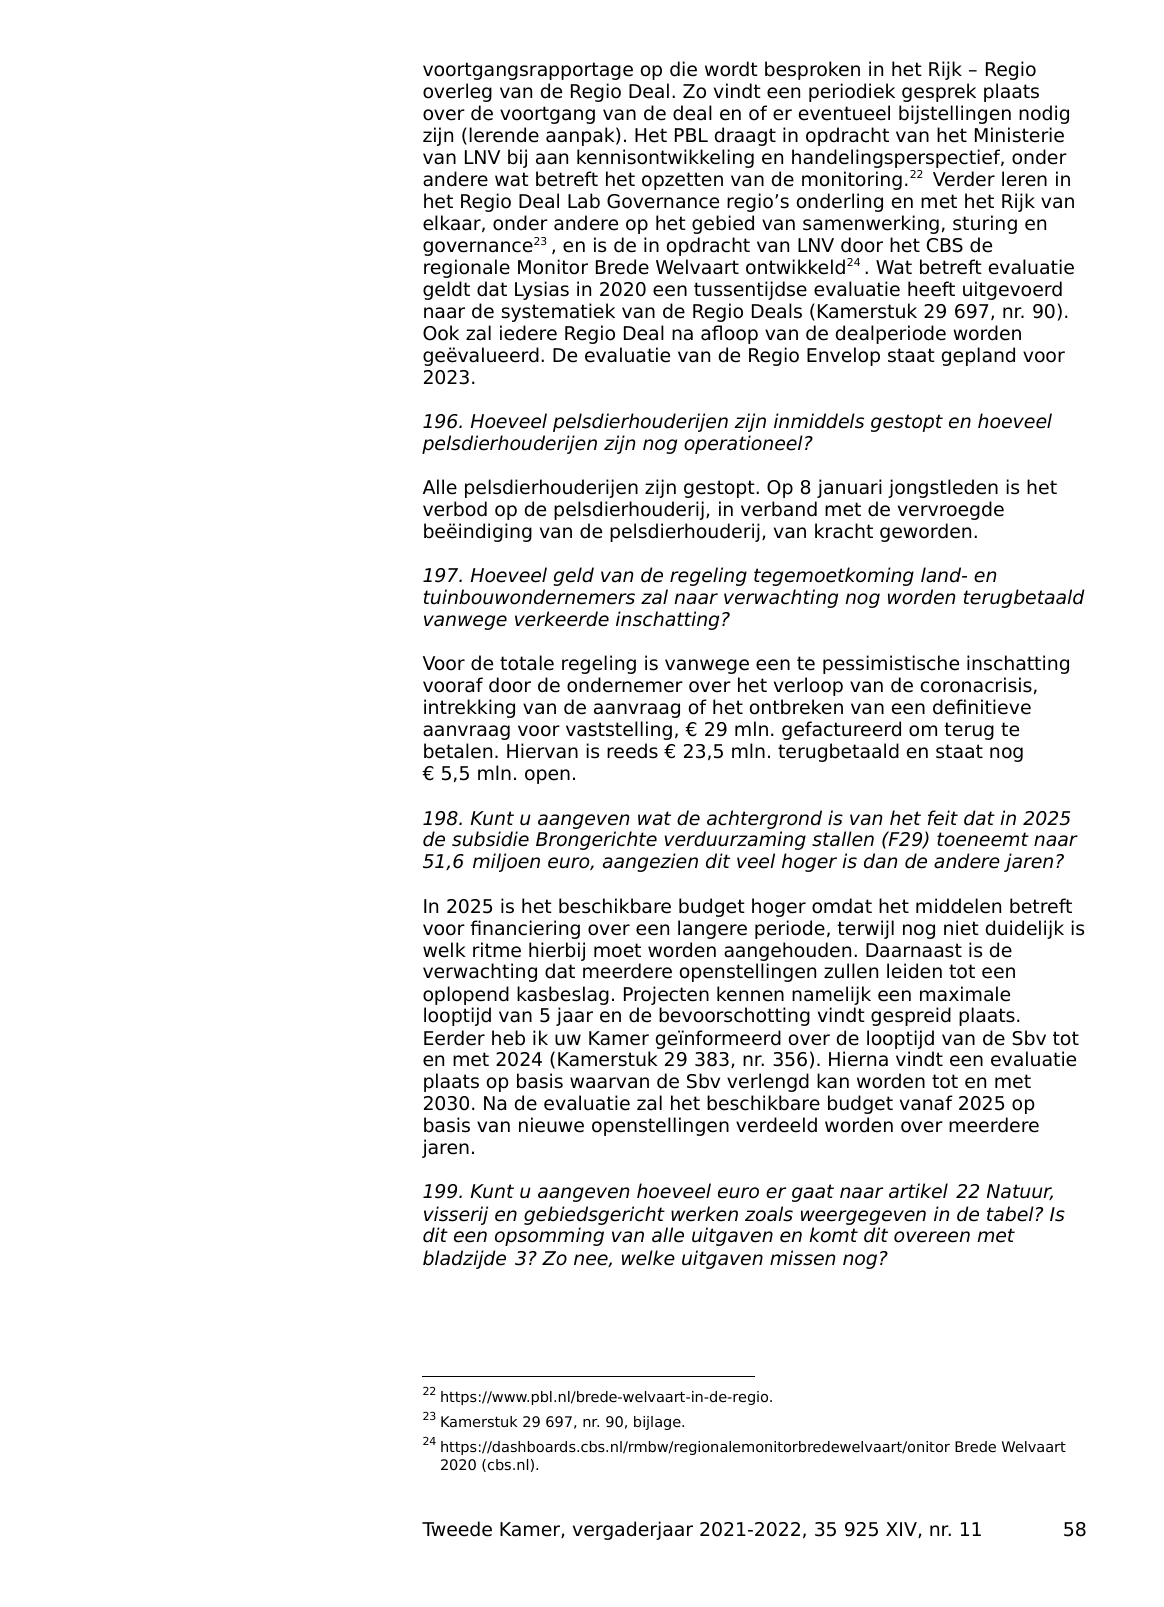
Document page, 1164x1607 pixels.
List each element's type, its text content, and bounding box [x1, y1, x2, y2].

text 197. Hoeveel geld van de regeling tegemoetkoming land- en tuinbouwondernemers zal naar verwachting nog worden terugbetaald vanwege verkeerde inschatting? [422, 565, 1087, 631]
text In 2025 is het beschikbare budget hoger omdat het middelen betreft voor financiering over een langere periode, terwijl nog niet duidelijk is welk ritme hierbij moet worden aangehouden. Daarnaast is de verwachting dat meerdere openstellingen zullen leiden tot een oplopend kasbeslag. Projecten kennen namelijk een maximale looptijd van 5 jaar en de bevoorschotting vindt gespreid plaats. Eerder heb ik uw Kamer geïnformeerd over de looptijd van de Sbv tot en met 2024 (Kamerstuk 29 383, nr. 356). Hierna vindt een evaluatie plaats op basis waarvan de Sbv verlengd kan worden tot en met 2030. Na de evaluatie zal het beschikbare budget vanaf 2025 op basis van nieuwe openstellingen verdeeld worden over meerdere jaren. [422, 896, 1087, 1159]
text 199. Kunt u aangeven hoeveel euro er gaat naar artikel 22 Natuur, visserij en gebiedsgericht werken zoals weergegeven in de tabel? Is dit een opsomming van alle uitgaven en komt dit overeen met bladzijde 3? Zo nee, welke uitgaven missen nog? [422, 1181, 1087, 1269]
text https://dashboards.cbs.nl/rmbw/regionalemonitorbredewelvaart/onitor Brede Welvaart 2020 (cbs.nl). [422, 1435, 1087, 1474]
text https://www.pbl.nl/brede-welvaart-in-de-regio. [422, 1385, 1087, 1407]
text 198. Kunt u aangeven wat de achtergrond is van het feit dat in 2025 de subsidie Brongerichte verduurzaming stallen (F29) toeneemt naar 51,6 miljoen euro, aangezien dit veel hoger is dan de andere jaren? [422, 807, 1087, 873]
text Voor de totale regeling is vanwege een te pessimistische inschatting vooraf door de ondernemer over het verloop van de coronacrisis, intrekking van de aanvraag of het ontbreken van een definitieve aanvraag voor vaststelling, € 29 mln. gefactureerd om terug te betalen. Hiervan is reeds € 23,5 mln. terugbetaald en staat nog € 5,5 mln. open. [422, 653, 1087, 785]
text 196. Hoeveel pelsdierhouderijen zijn inmiddels gestopt en hoeveel pelsdierhouderijen zijn nog operationeel? [422, 411, 1087, 455]
text Kamerstuk 29 697, nr. 90, bijlage. [422, 1410, 1087, 1432]
text Alle pelsdierhouderijen zijn gestopt. Op 8 januari jongstleden is het verbod op de pelsdierhouderij, in verband met de vervroegde beëindiging van de pelsdierhouderij, van kracht geworden. [422, 477, 1087, 543]
text voortgangsrapportage op die wordt besproken in het Rijk – Regio overleg van de Regio Deal. Zo vindt een periodiek gesprek plaats over de voortgang van de deal en of er eventueel bijstellingen nodig zijn (lerende aanpak). Het PBL draagt in opdracht van het Ministerie van LNV bij aan kennisontwikkeling en handelingsperspectief, onder andere wat betreft het opzetten van de monitoring. Verder leren in het Regio Deal Lab Governance regio’s onderling en met het Rijk van elkaar, onder andere op het gebied van samenwerking, sturing en governance, en is de in opdracht van LNV door het CBS de regionale Monitor Brede Welvaart ontwikkeld. Wat betreft evaluatie geldt dat Lysias in 2020 een tussentijdse evaluatie heeft uitgevoerd naar de systematiek van de Regio Deals (Kamerstuk 29 697, nr. 90). Ook zal iedere Regio Deal na afloop van de dealperiode worden geëvalueerd. De evaluatie van de Regio Envelop staat gepland voor 2023. [422, 59, 1087, 389]
